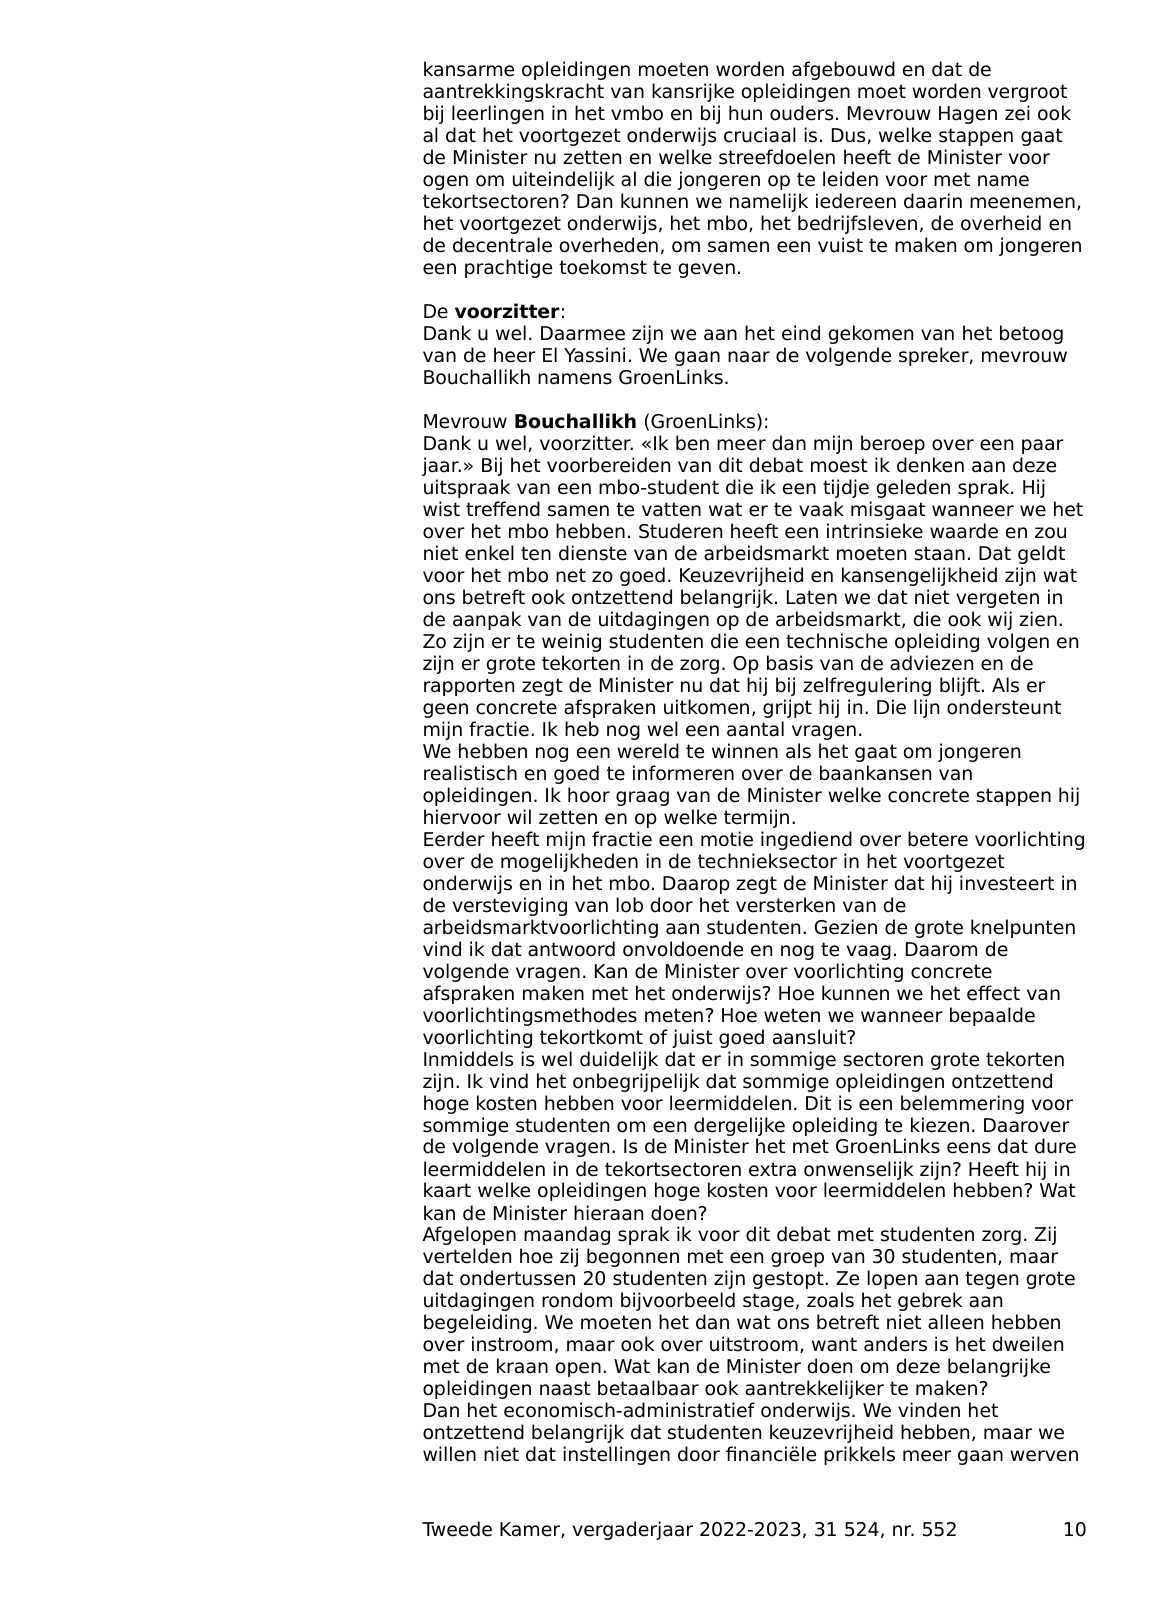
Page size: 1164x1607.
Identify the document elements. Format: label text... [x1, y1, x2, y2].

text De voorzitter: [422, 301, 1087, 323]
text Inmiddels is wel duidelijk dat er in sommige sectoren grote tekorten zijn. Ik vind het onbegrijpelijk dat sommige opleidingen ontzettend hoge kosten hebben voor leermiddelen. Dit is een belemmering voor sommige studenten om een dergelijke opleiding te kiezen. Daarover de volgende vragen. Is de Minister het met GroenLinks eens dat dure leermiddelen in de tekortsectoren extra onwenselijk zijn? Heeft hij in kaart welke opleidingen hoge kosten voor leermiddelen hebben? Wat kan de Minister hieraan doen? [422, 1048, 1087, 1224]
text Dank u wel. Daarmee zijn we aan het eind gekomen van het betoog van de heer El Yassini. We gaan naar de volgende spreker, mevrouw Bouchallikh namens GroenLinks. [422, 323, 1087, 389]
text Dank u wel, voorzitter. «Ik ben meer dan mijn beroep over een paar jaar.» Bij het voorbereiden van dit debat moest ik denken aan deze uitspraak van een mbo-student die ik een tijdje geleden sprak. Hij wist treffend samen te vatten wat er te vaak misgaat wanneer we het over het mbo hebben. Studeren heeft een intrinsieke waarde en zou niet enkel ten dienste van de arbeidsmarkt moeten staan. Dat geldt voor het mbo net zo goed. Keuzevrijheid en kansengelijkheid zijn wat ons betreft ook ontzettend belangrijk. Laten we dat niet vergeten in de aanpak van de uitdagingen op de arbeidsmarkt, die ook wij zien. Zo zijn er te weinig studenten die een technische opleiding volgen en zijn er grote tekorten in de zorg. Op basis van de adviezen en de rapporten zegt de Minister nu dat hij bij zelfregulering blijft. Als er geen concrete afspraken uitkomen, grijpt hij in. Die lijn ondersteunt mijn fractie. Ik heb nog wel een aantal vragen. [422, 433, 1087, 741]
text Afgelopen maandag sprak ik voor dit debat met studenten zorg. Zij vertelden hoe zij begonnen met een groep van 30 studenten, maar dat ondertussen 20 studenten zijn gestopt. Ze lopen aan tegen grote uitdagingen rondom bijvoorbeeld stage, zoals het gebrek aan begeleiding. We moeten het dan wat ons betreft niet alleen hebben over instroom, maar ook over uitstroom, want anders is het dweilen met de kraan open. Wat kan de Minister doen om deze belangrijke opleidingen naast betaalbaar ook aantrekkelijker te maken? [422, 1224, 1087, 1400]
text We hebben nog een wereld te winnen als het gaat om jongeren realistisch en goed te informeren over de baankansen van opleidingen. Ik hoor graag van de Minister welke concrete stappen hij hiervoor wil zetten en op welke termijn. [422, 741, 1087, 829]
text Dan het economisch-administratief onderwijs. We vinden het ontzettend belangrijk dat studenten keuzevrijheid hebben, maar we willen niet dat instellingen door financiële prikkels meer gaan werven [422, 1400, 1087, 1466]
text Mevrouw Bouchallikh (GroenLinks): [422, 411, 1087, 433]
text kansarme opleidingen moeten worden afgebouwd en dat de aantrekkingskracht van kansrijke opleidingen moet worden vergroot bij leerlingen in het vmbo en bij hun ouders. Mevrouw Hagen zei ook al dat het voortgezet onderwijs cruciaal is. Dus, welke stappen gaat de Minister nu zetten en welke streefdoelen heeft de Minister voor ogen om uiteindelijk al die jongeren op te leiden voor met name tekortsectoren? Dan kunnen we namelijk iedereen daarin meenemen, het voortgezet onderwijs, het mbo, het bedrijfsleven, de overheid en de decentrale overheden, om samen een vuist te maken om jongeren een prachtige toekomst te geven. [422, 59, 1087, 279]
text Eerder heeft mijn fractie een motie ingediend over betere voorlichting over de mogelijkheden in de technieksector in het voortgezet onderwijs en in het mbo. Daarop zegt de Minister dat hij investeert in de versteviging van lob door het versterken van de arbeidsmarktvoorlichting aan studenten. Gezien de grote knelpunten vind ik dat antwoord onvoldoende en nog te vaag. Daarom de volgende vragen. Kan de Minister over voorlichting concrete afspraken maken met het onderwijs? Hoe kunnen we het effect van voorlichtingsmethodes meten? Hoe weten we wanneer bepaalde voorlichting tekortkomt of juist goed aansluit? [422, 829, 1087, 1048]
